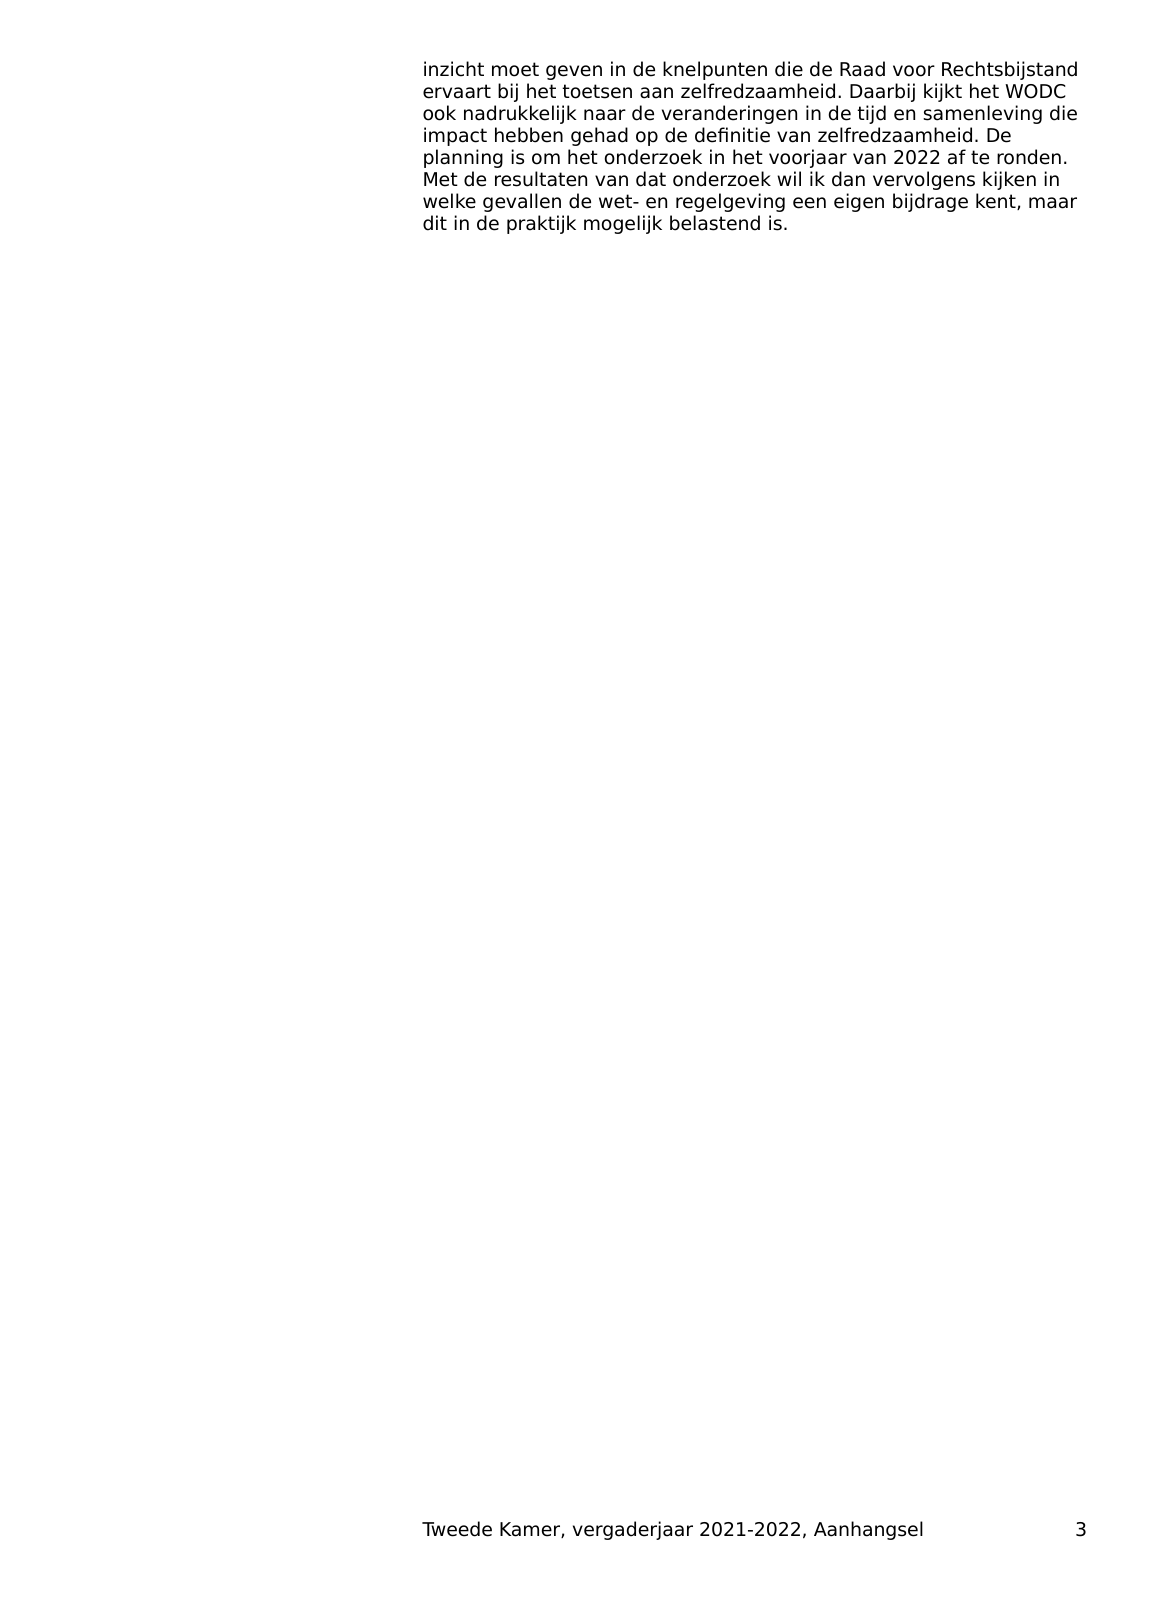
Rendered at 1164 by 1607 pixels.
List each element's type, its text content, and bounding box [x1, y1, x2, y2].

text inzicht moet geven in de knelpunten die de Raad voor Rechtsbijstand ervaart bij het toetsen aan zelfredzaamheid. Daarbij kijkt het WODC ook nadrukkelijk naar de veranderingen in de tijd en samenleving die impact hebben gehad op de definitie van zelfredzaamheid. De planning is om het onderzoek in het voorjaar van 2022 af te ronden. Met de resultaten van dat onderzoek wil ik dan vervolgens kijken in welke gevallen de wet- en regelgeving een eigen bijdrage kent, maar dit in de praktijk mogelijk belastend is. [422, 59, 1087, 235]
